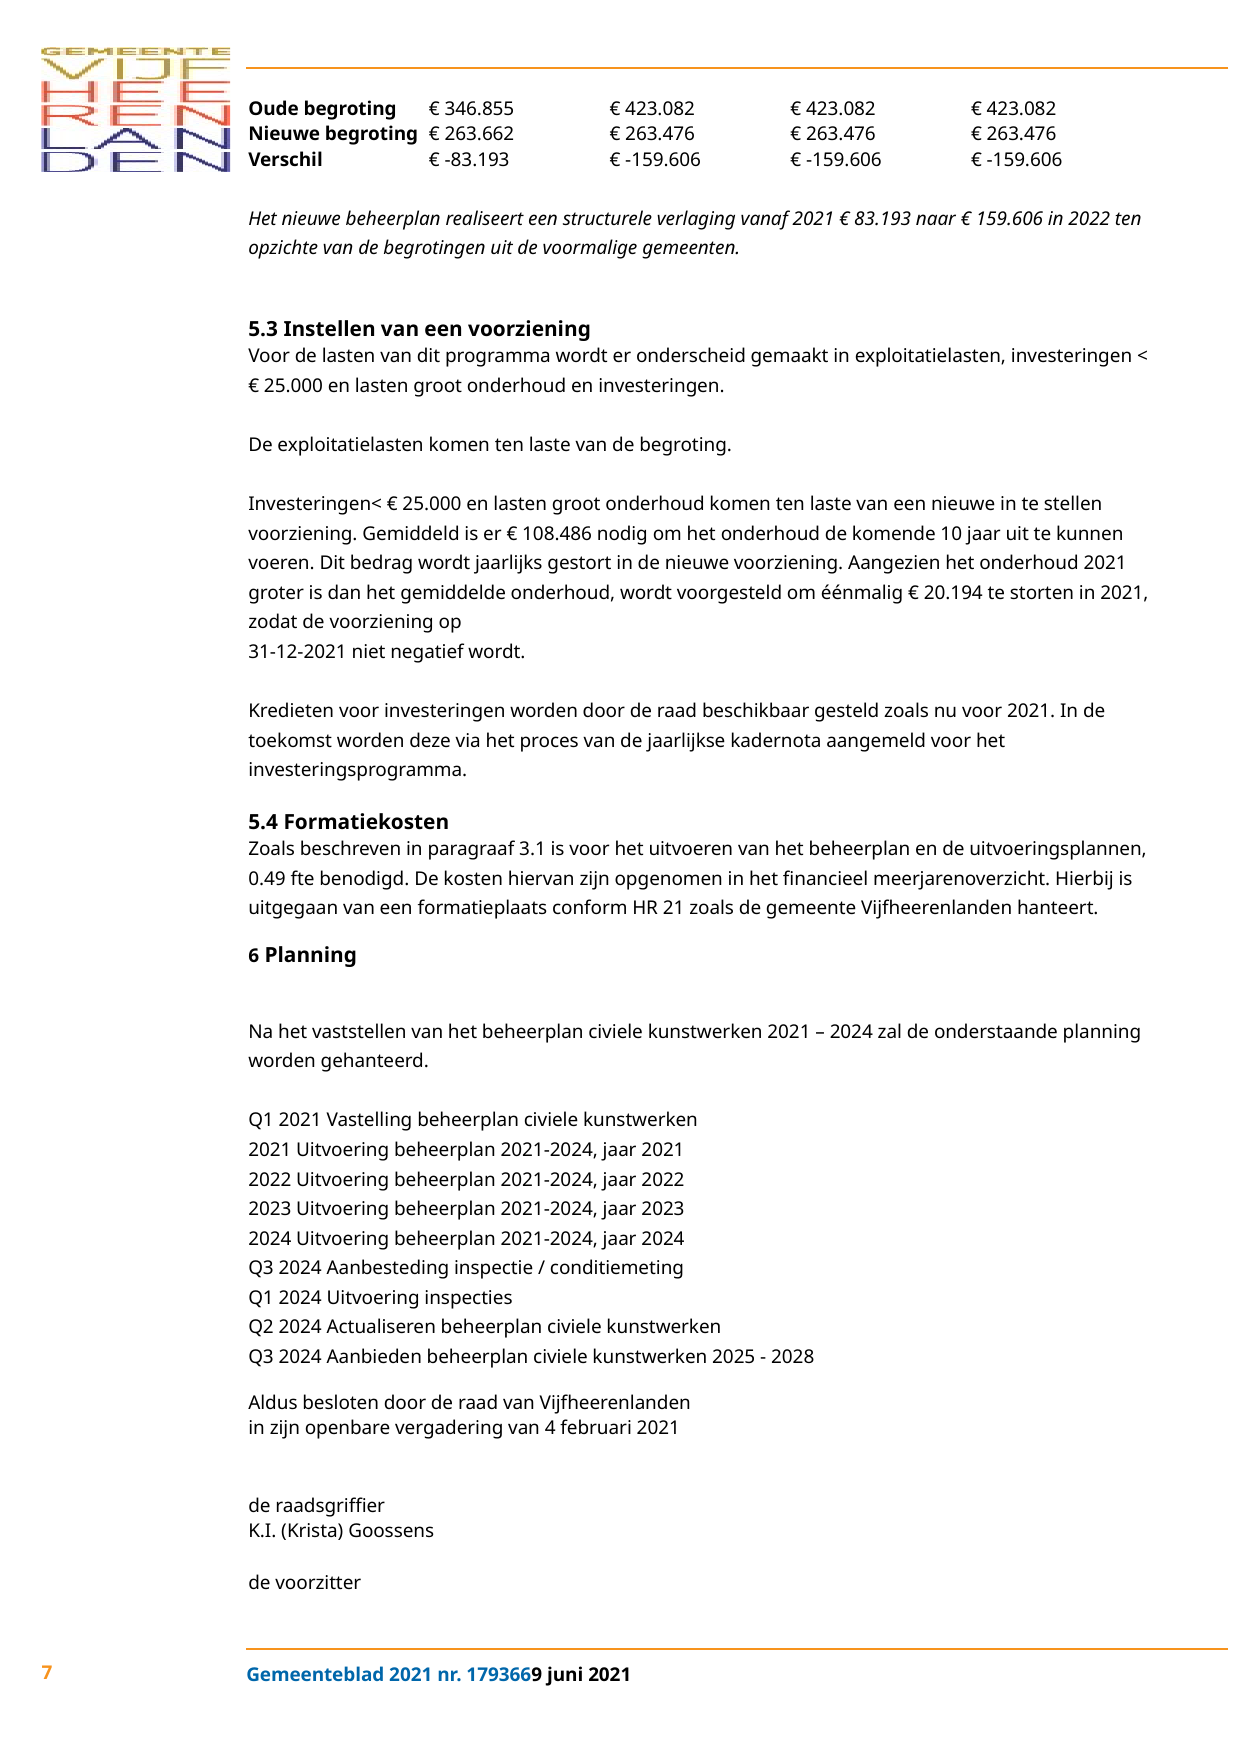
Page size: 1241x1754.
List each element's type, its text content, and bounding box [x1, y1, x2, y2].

text Aldus besloten door de raad van Vijfheerenlanden [248, 1389, 1152, 1414]
text Na het vaststellen van het beheerplan civiele kunstwerken 2021 – 2024 zal de onderstaande planning worden gehanteerd. [248, 1018, 1152, 1073]
text De exploitatielasten komen ten laste van de begroting. [248, 431, 1152, 457]
text 5.3 Instellen van een voorziening [248, 314, 1152, 342]
table_cell € -159.606 [790, 146, 971, 172]
table_cell € -159.606 [971, 146, 1152, 172]
text Kredieten voor investeringen worden door de raad beschikbaar gesteld zoals nu voor 2021. In de toekomst worden deze via het proces van de jaarlijkse kadernota aangemeld voor het investeringsprogramma. [248, 697, 1152, 782]
text Zoals beschreven in paragraaf 3.1 is voor het uitvoeren van het beheerplan en de uitvoeringsplannen, 0.49 fte benodigd. De kosten hiervan zijn opgenomen in het financieel meerjarenoverzicht. Hierbij is uitgegaan van een formatieplaats conform HR 21 zoals de gemeente Vijfheerenlanden hanteert. [248, 835, 1152, 920]
table_cell Oude begroting [248, 95, 429, 121]
text 2024 Uitvoering beheerplan 2021-2024, jaar 2024 [248, 1225, 1152, 1251]
text de raadsgriffier [248, 1492, 1152, 1517]
text Q2 2024 Actualiseren beheerplan civiele kunstwerken [248, 1314, 1152, 1339]
table_cell € 263.476 [609, 121, 790, 146]
text 31-12-2021 niet negatief wordt. [248, 638, 1152, 664]
table_cell € 423.082 [790, 95, 971, 121]
table_cell Verschil [248, 146, 429, 172]
text 2023 Uitvoering beheerplan 2021-2024, jaar 2023 [248, 1195, 1152, 1221]
text Q1 2021 Vastelling beheerplan civiele kunstwerken [248, 1107, 1152, 1132]
text 5.4 Formatiekosten [248, 807, 1152, 835]
text 6 Planning [248, 940, 1152, 968]
table_cell € 263.662 [429, 121, 609, 146]
table_header Het nieuwe beheerplan realiseert een structurele verlaging vanaf 2021 € 83.193 naar € 159.606 in 2022 ten opzichte van de begrotingen uit de voormalige gemeenten. [248, 205, 1152, 260]
text Voor de lasten van dit programma wordt er onderscheid gemaakt in exploitatielasten, investeringen < € 25.000 en lasten groot onderhoud en investeringen. [248, 342, 1152, 398]
table_cell € 423.082 [971, 95, 1152, 121]
table_cell Nieuwe begroting [248, 121, 429, 146]
text Investeringen< € 25.000 en lasten groot onderhoud komen ten laste van een nieuwe in te stellen voorziening. Gemiddeld is er € 108.486 nodig om het onderhoud de komende 10 jaar uit te kunnen voeren. Dit bedrag wordt jaarlijks gestort in de nieuwe voorziening. Aangezien het onderhoud 2021 groter is dan het gemiddelde onderhoud, wordt voorgesteld om éénmalig € 20.194 te storten in 2021, zodat de voorziening op [248, 490, 1152, 634]
text 2021 Uitvoering beheerplan 2021-2024, jaar 2021 [248, 1136, 1152, 1162]
table_cell € 346.855 [429, 95, 609, 121]
text Q3 2024 Aanbesteding inspectie / conditiemeting [248, 1254, 1152, 1280]
table_cell € 263.476 [971, 121, 1152, 146]
text Q3 2024 Aanbieden beheerplan civiele kunstwerken 2025 - 2028 [248, 1343, 1152, 1369]
text K.I. (Krista) Goossens [248, 1517, 1152, 1543]
table_cell € -159.606 [609, 146, 790, 172]
text de voorzitter [248, 1569, 1152, 1595]
text 2022 Uitvoering beheerplan 2021-2024, jaar 2022 [248, 1166, 1152, 1191]
picture [41, 47, 231, 172]
table_cell € 263.476 [790, 121, 971, 146]
table_cell € -83.193 [429, 146, 609, 172]
table_cell € 423.082 [609, 95, 790, 121]
text in zijn openbare vergadering van 4 februari 2021 [248, 1414, 1152, 1440]
text Q1 2024 Uitvoering inspecties [248, 1284, 1152, 1310]
